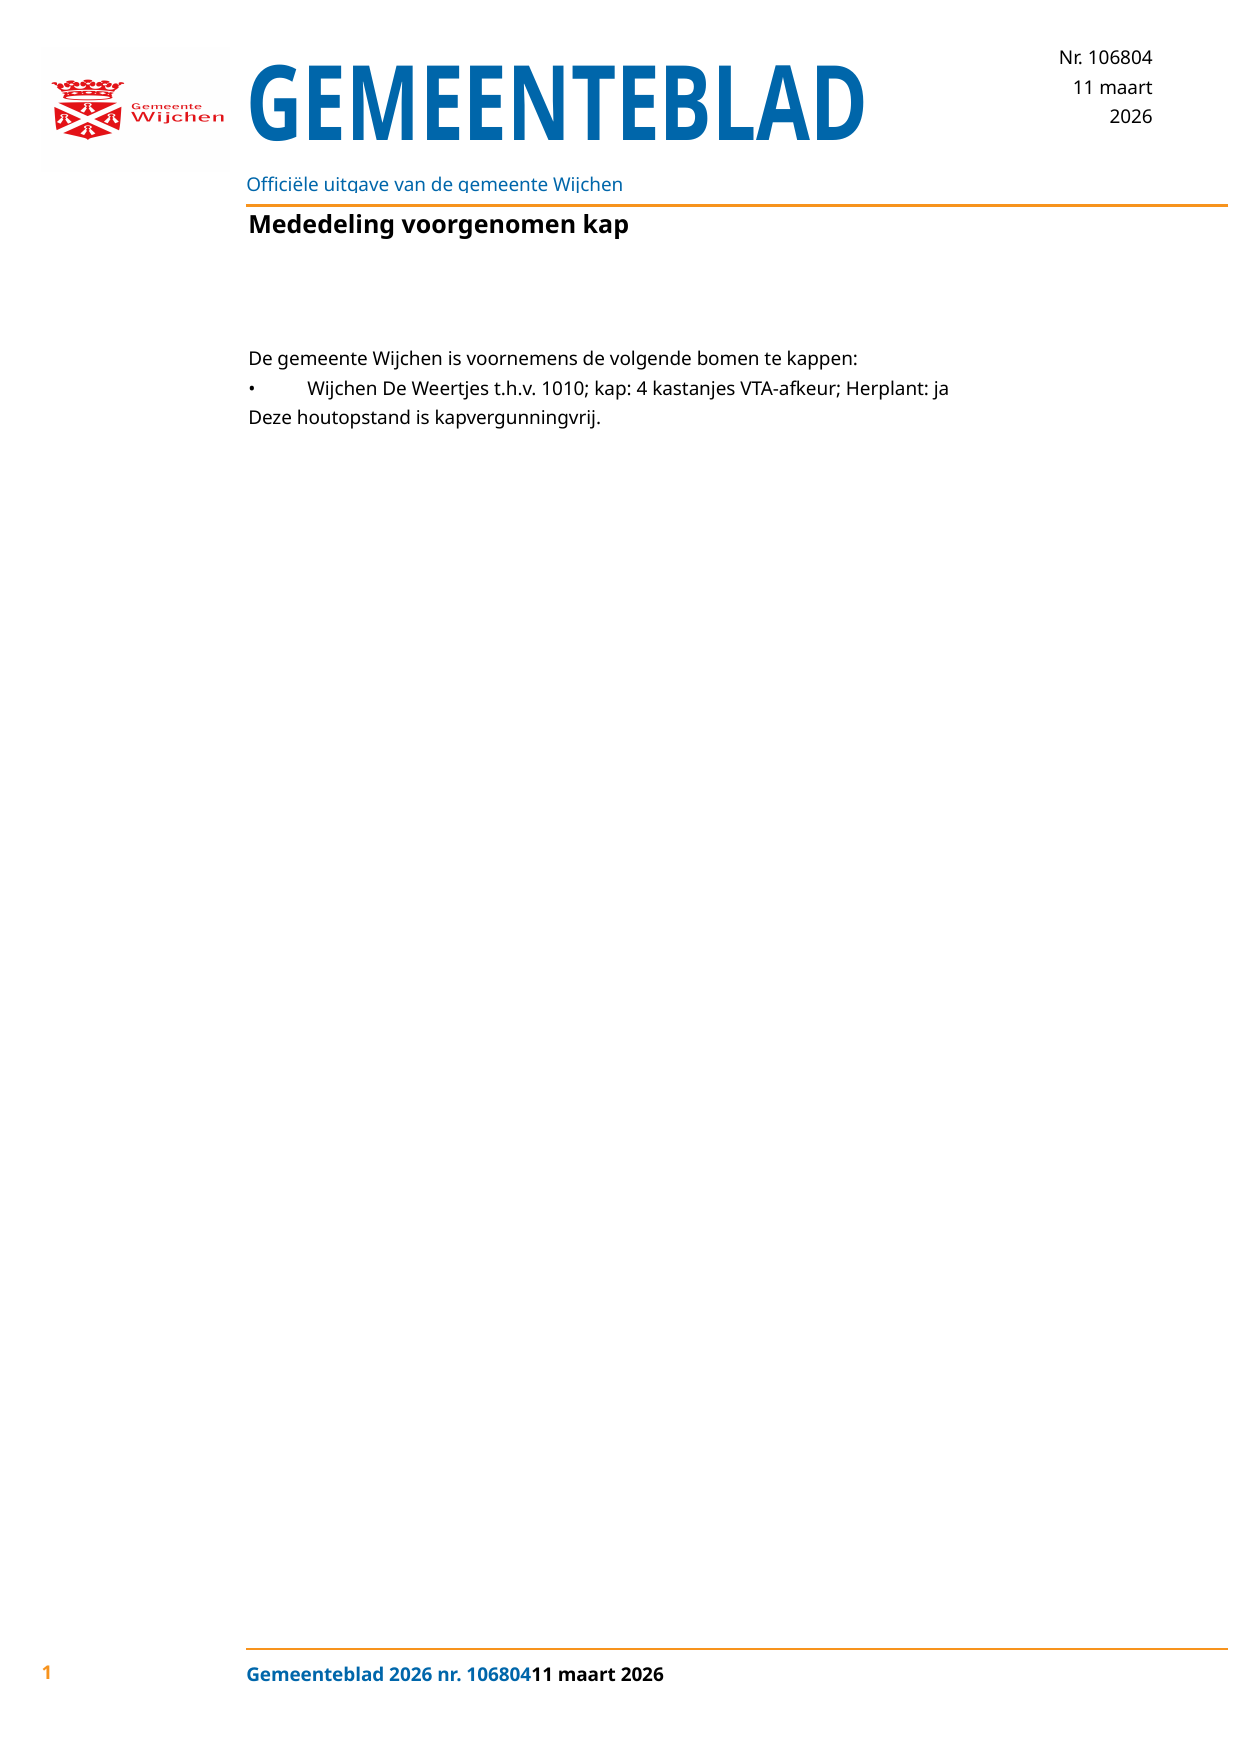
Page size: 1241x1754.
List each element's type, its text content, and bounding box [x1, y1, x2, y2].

list Wijchen De Weertjes t.h.v. 1010; kap: 4 kastanjes VTA-afkeur; Herplant: ja [248, 375, 1152, 401]
picture [41, 47, 231, 172]
text Deze houtopstand is kapvergunningvrij. [248, 404, 1152, 430]
text De gemeente Wijchen is voornemens de volgende bomen te kappen: [248, 345, 1152, 371]
text Mededeling voorgenomen kap [248, 207, 1152, 241]
